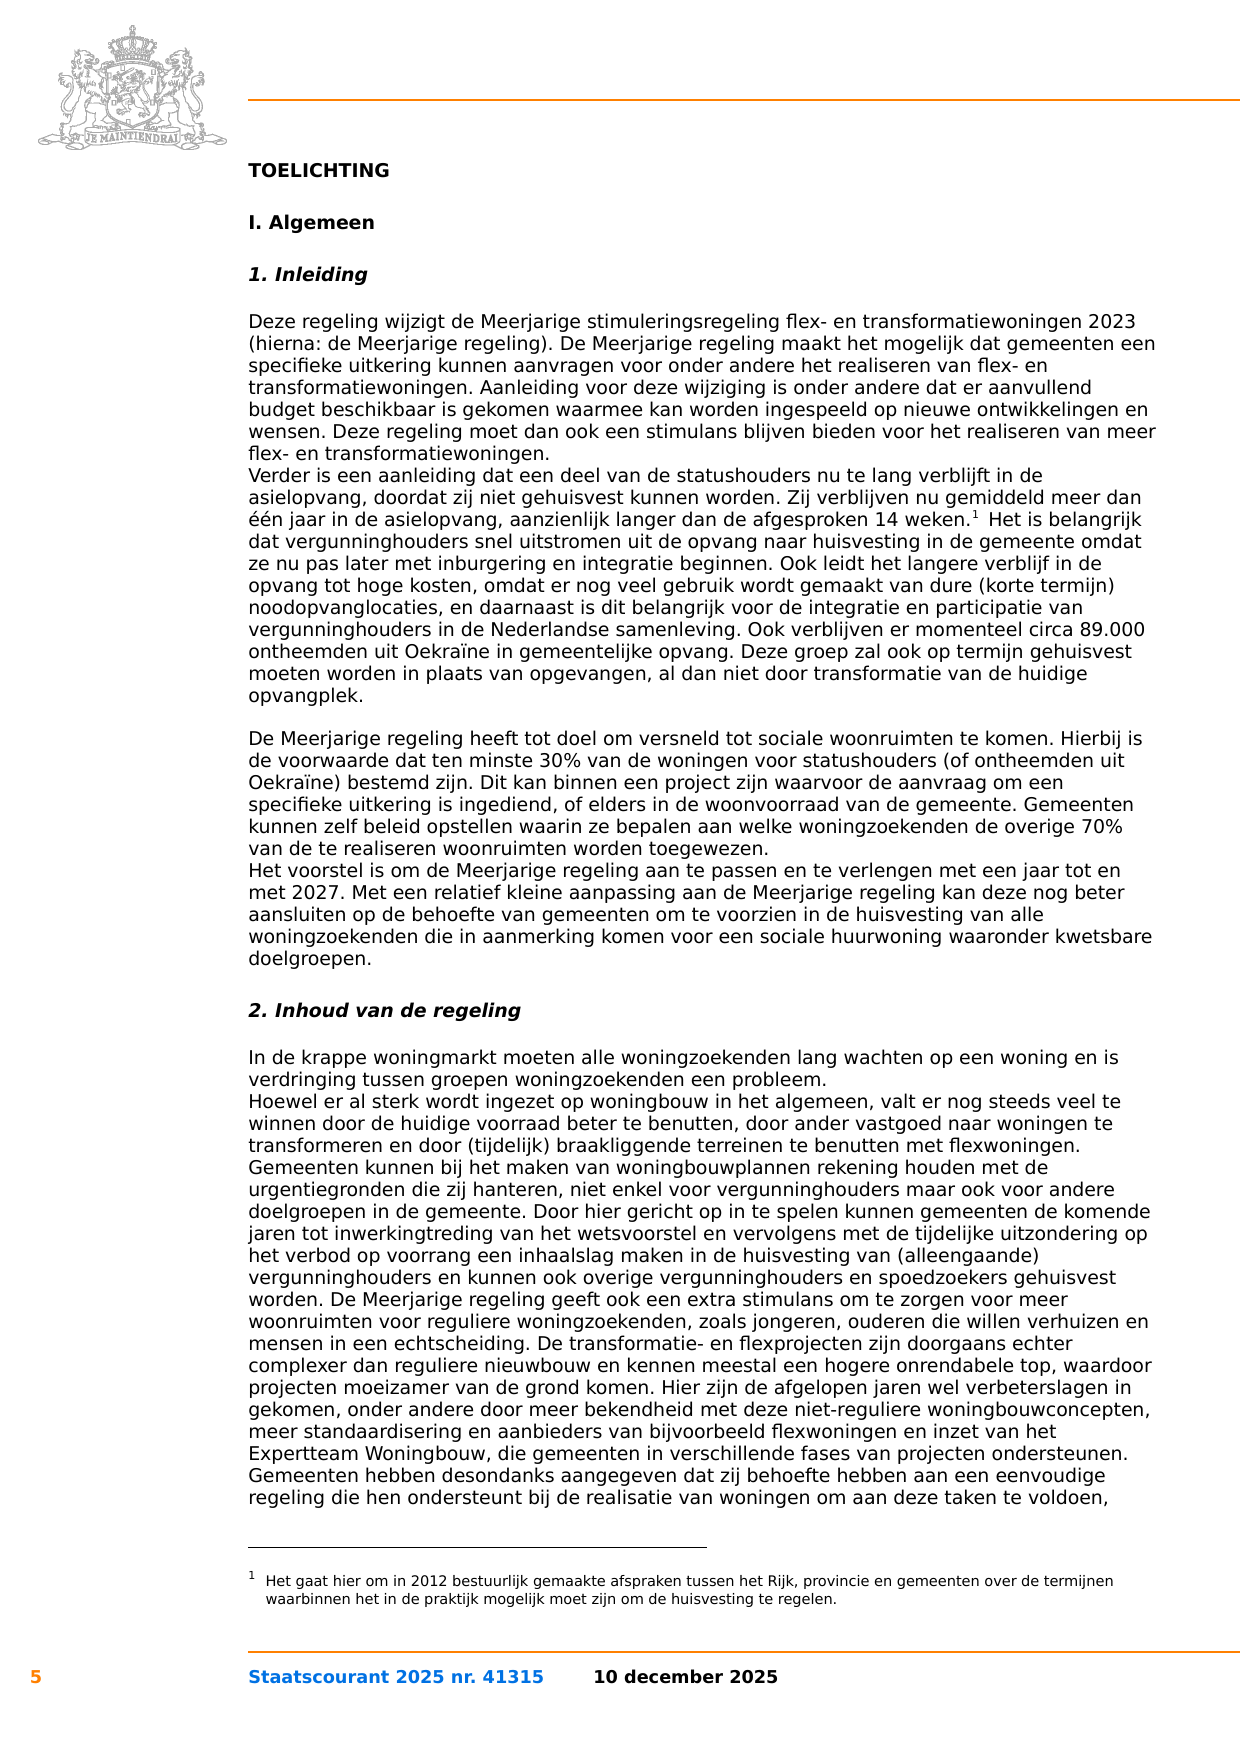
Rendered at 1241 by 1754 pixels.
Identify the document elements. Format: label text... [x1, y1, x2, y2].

text De Meerjarige regeling heeft tot doel om versneld tot sociale woonruimten te komen. Hierbij is de voorwaarde dat ten minste 30% van de woningen voor statushouders (of ontheemden uit Oekraïne) bestemd zijn. Dit kan binnen een project zijn waarvoor de aanvraag om een specifieke uitkering is ingediend, of elders in de woonvoorraad van de gemeente. Gemeenten kunnen zelf beleid opstellen waarin ze bepalen aan welke woningzoekenden de overige 70% van de te realiseren woonruimten worden toegewezen. [248, 728, 1163, 860]
text Hoewel er al sterk wordt ingezet op woningbouw in het algemeen, valt er nog steeds veel te winnen door de huidige voorraad beter te benutten, door ander vastgoed naar woningen te transformeren en door (tijdelijk) braakliggende terreinen te benutten met flexwoningen. Gemeenten kunnen bij het maken van woningbouwplannen rekening houden met de urgentiegronden die zij hanteren, niet enkel voor vergunninghouders maar ook voor andere doelgroepen in de gemeente. Door hier gericht op in te spelen kunnen gemeenten de komende jaren tot inwerkingtreding van het wetsvoorstel en vervolgens met de tijdelijke uitzondering op het verbod op voorrang een inhaalslag maken in de huisvesting van (alleengaande) vergunninghouders en kunnen ook overige vergunninghouders en spoedzoekers gehuisvest worden. De Meerjarige regeling geeft ook een extra stimulans om te zorgen voor meer woonruimten voor reguliere woningzoekenden, zoals jongeren, ouderen die willen verhuizen en mensen in een echtscheiding. De transformatie- en flexprojecten zijn doorgaans echter complexer dan reguliere nieuwbouw en kennen meestal een hogere onrendabele top, waardoor projecten moeizamer van de grond komen. Hier zijn de afgelopen jaren wel verbeterslagen in gekomen, onder andere door meer bekendheid met deze niet-reguliere woningbouwconcepten, meer standaardisering en aanbieders van bijvoorbeeld flexwoningen en inzet van het Expertteam Woningbouw, die gemeenten in verschillende fases van projecten ondersteunen. Gemeenten hebben desondanks aangegeven dat zij behoefte hebben aan een eenvoudige regeling die hen ondersteunt bij de realisatie van woningen om aan deze taken te voldoen, [248, 1091, 1163, 1509]
text Deze regeling wijzigt de Meerjarige stimuleringsregeling flex- en transformatiewoningen 2023 (hierna: de Meerjarige regeling). De Meerjarige regeling maakt het mogelijk dat gemeenten een specifieke uitkering kunnen aanvragen voor onder andere het realiseren van flex- en transformatiewoningen. Aanleiding voor deze wijziging is onder andere dat er aanvullend budget beschikbaar is gekomen waarmee kan worden ingespeeld op nieuwe ontwikkelingen en wensen. Deze regeling moet dan ook een stimulans blijven bieden voor het realiseren van meer flex- en transformatiewoningen. [248, 311, 1163, 465]
subtitle TOELICHTING [248, 160, 1163, 182]
text Het gaat hier om in 2012 bestuurlijk gemaakte afspraken tussen het Rijk, provincie en gemeenten over de termijnen waarbinnen het in de praktijk mogelijk moet zijn om de huisvesting te regelen. [248, 1569, 1163, 1608]
subtitle 2. Inhoud van de regeling [248, 1000, 1163, 1022]
text In de krappe woningmarkt moeten alle woningzoekenden lang wachten op een woning en is verdringing tussen groepen woningzoekenden een probleem. [248, 1047, 1163, 1091]
picture [38, 25, 227, 150]
text Het voorstel is om de Meerjarige regeling aan te passen en te verlengen met een jaar tot en met 2027. Met een relatief kleine aanpassing aan de Meerjarige regeling kan deze nog beter aansluiten op de behoefte van gemeenten om te voorzien in de huisvesting van alle woningzoekenden die in aanmerking komen voor een sociale huurwoning waaronder kwetsbare doelgroepen. [248, 860, 1163, 970]
subtitle 1. Inleiding [248, 264, 1163, 286]
text Verder is een aanleiding dat een deel van de statushouders nu te lang verblijft in de asielopvang, doordat zij niet gehuisvest kunnen worden. Zij verblijven nu gemiddeld meer dan één jaar in de asielopvang, aanzienlijk langer dan de afgesproken 14 weken. Het is belangrijk dat vergunninghouders snel uitstromen uit de opvang naar huisvesting in de gemeente omdat ze nu pas later met inburgering en integratie beginnen. Ook leidt het langere verblijf in de opvang tot hoge kosten, omdat er nog veel gebruik wordt gemaakt van dure (korte termijn) noodopvanglocaties, en daarnaast is dit belangrijk voor de integratie en participatie van vergunninghouders in de Nederlandse samenleving. Ook verblijven er momenteel circa 89.000 ontheemden uit Oekraïne in gemeentelijke opvang. Deze groep zal ook op termijn gehuisvest moeten worden in plaats van opgevangen, al dan niet door transformatie van de huidige opvangplek. [248, 465, 1163, 706]
subtitle I. Algemeen [248, 212, 1163, 234]
